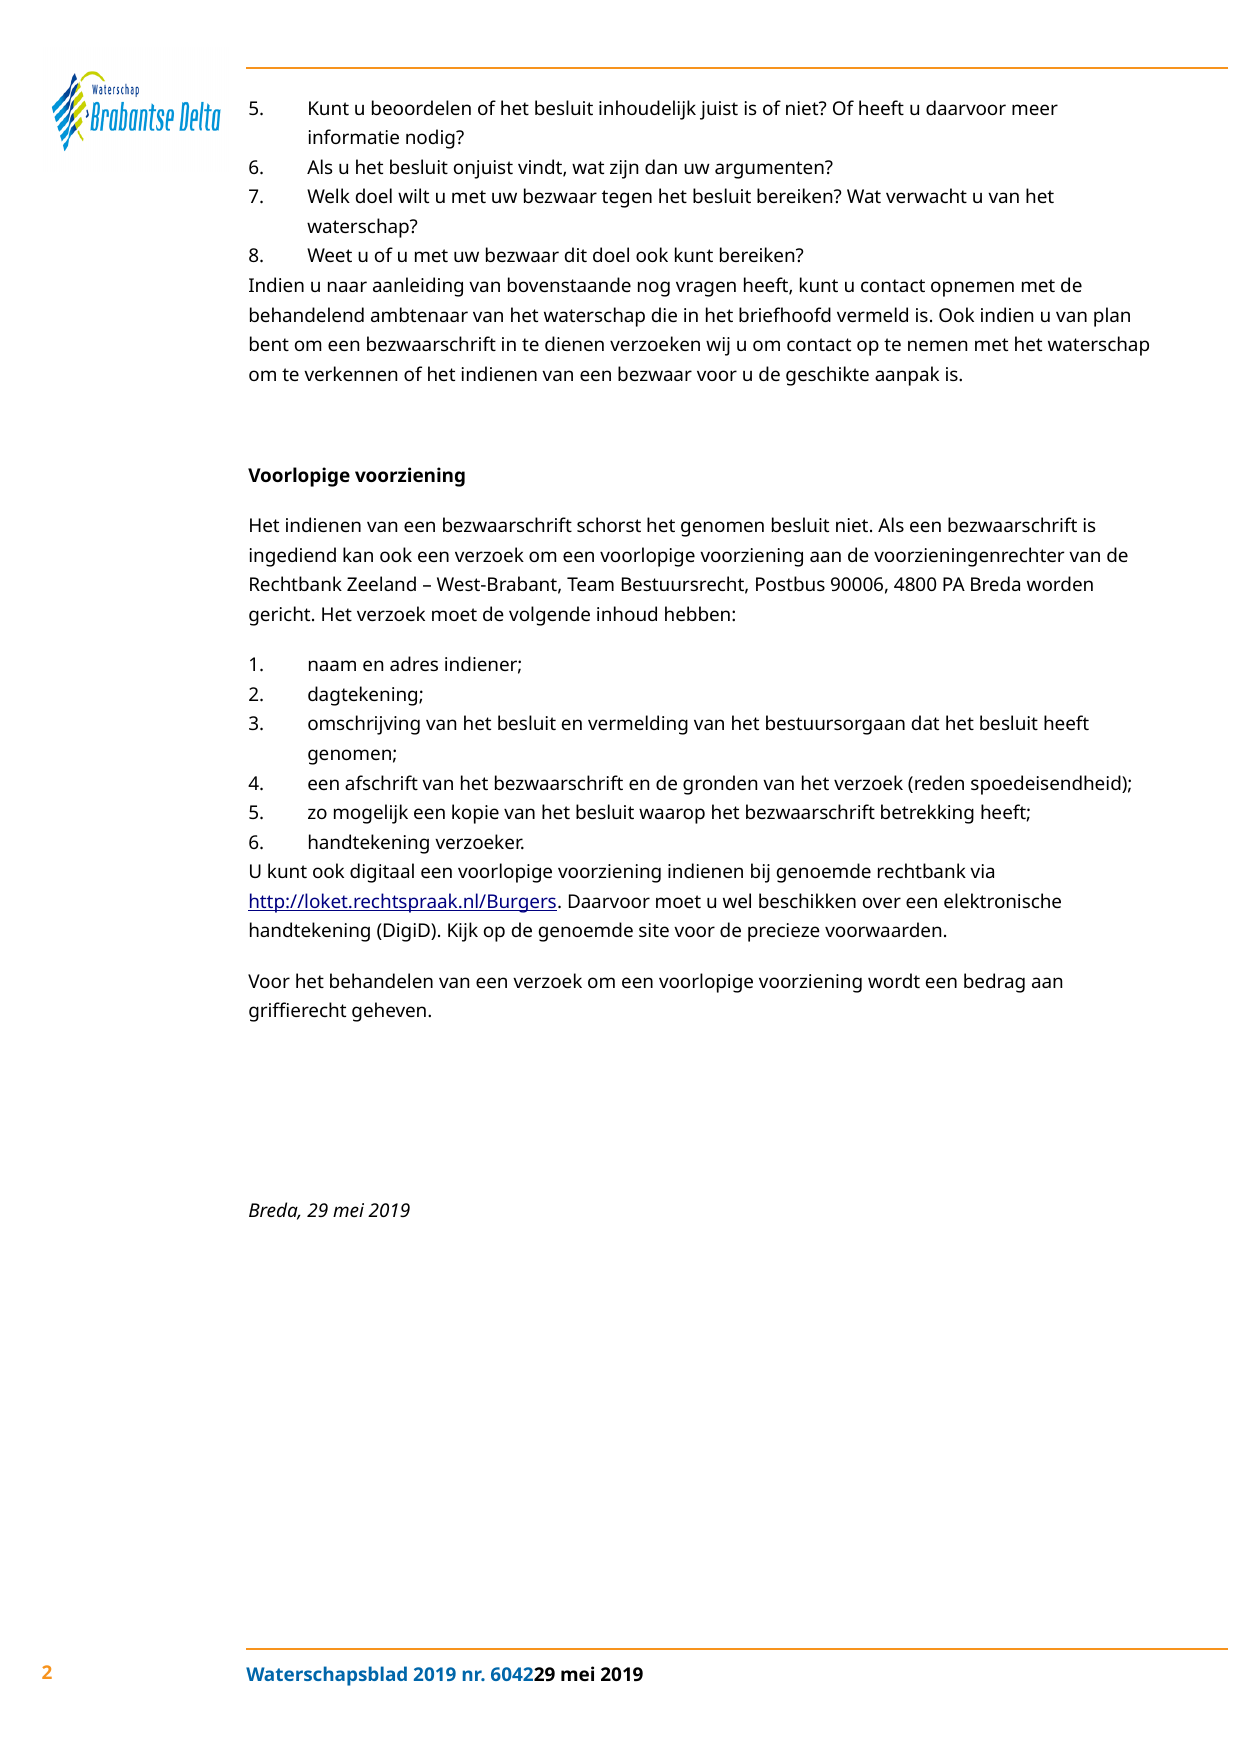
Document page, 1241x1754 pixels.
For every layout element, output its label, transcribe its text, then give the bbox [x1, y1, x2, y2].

list omschrijving van het besluit en vermelding van het bestuursorgaan dat het besluit heeft genomen; [248, 711, 1152, 766]
picture [41, 47, 231, 172]
text Voor het behandelen van een verzoek om een voorlopige voorziening wordt een bedrag aan griffierecht geheven. [248, 968, 1152, 1023]
list een afschrift van het bezwaarschrift en de gronden van het verzoek (reden spoedeisendheid); [248, 770, 1152, 796]
text Het indienen van een bezwaarschrift schorst het genomen besluit niet. Als een bezwaarschrift is ingediend kan ook een verzoek om een voorlopige voorziening aan de voorzieningenrechter van de Rechtbank Zeeland – West-Brabant, Team Bestuursrecht, Postbus 90006, 4800 PA Breda worden gericht. Het verzoek moet de volgende inhoud hebben: [248, 512, 1152, 627]
list naam en adres indiener; [248, 651, 1152, 677]
list Weet u of u met uw bezwaar dit doel ook kunt bereiken? [248, 243, 1152, 268]
list handtekening verzoeker. [248, 829, 1152, 855]
list Als u het besluit onjuist vindt, wat zijn dan uw argumenten? [248, 154, 1152, 180]
text Indien u naar aanleiding van bovenstaande nog vragen heeft, kunt u contact opnemen met de behandelend ambtenaar van het waterschap die in het briefhoofd vermeld is. Ook indien u van plan bent om een bezwaarschrift in te dienen verzoeken wij u om contact op te nemen met het waterschap om te verkennen of het indienen van een bezwaar voor u de geschikte aanpak is. [248, 272, 1152, 387]
list Kunt u beoordelen of het besluit inhoudelijk juist is of niet? Of heeft u daarvoor meer informatie nodig? [248, 95, 1152, 150]
list Welk doel wilt u met uw bezwaar tegen het besluit bereiken? Wat verwacht u van het waterschap? [248, 183, 1152, 239]
text Breda, 29 mei 2019 [248, 1197, 1152, 1222]
text U kunt ook digitaal een voorlopige voorziening indienen bij genoemde rechtbank via http://loket.rechtspraak.nl/Burgers. Daarvoor moet u wel beschikken over een elektronische handtekening (DigiD). Kijk op de genoemde site voor de precieze voorwaarden. [248, 858, 1152, 943]
list dagtekening; [248, 681, 1152, 707]
list zo mogelijk een kopie van het besluit waarop het bezwaarschrift betrekking heeft; [248, 799, 1152, 825]
text Voorlopige voorziening [248, 462, 1152, 488]
